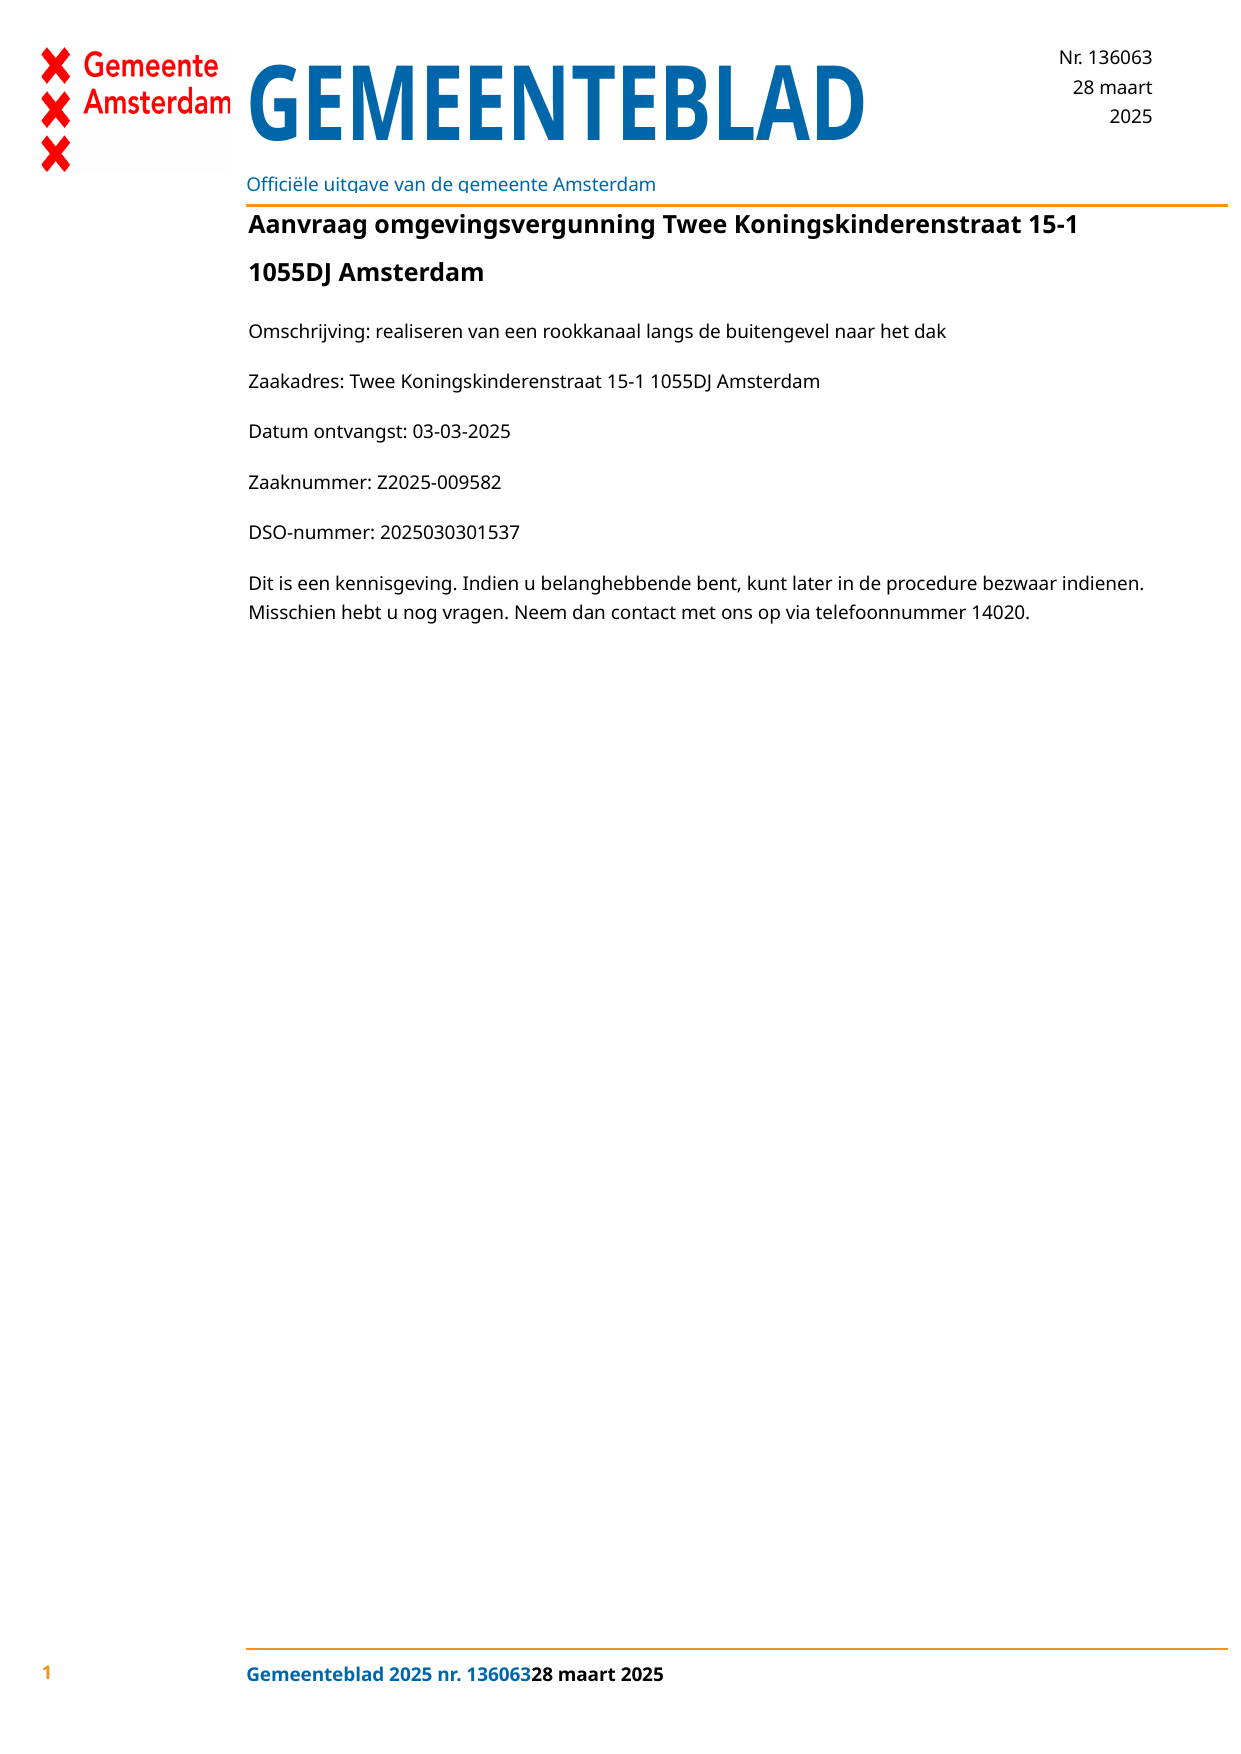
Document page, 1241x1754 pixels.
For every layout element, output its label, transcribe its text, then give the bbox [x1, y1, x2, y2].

text Omschrijving: realiseren van een rookkanaal langs de buitengevel naar het dak [248, 318, 1152, 344]
text Datum ontvangst: 03-03-2025 [248, 419, 1152, 444]
text DSO-nummer: 2025030301537 [248, 519, 1152, 545]
text Zaaknummer: Z2025-009582 [248, 469, 1152, 495]
picture [41, 47, 231, 172]
text Zaakadres: Twee Koningskinderenstraat 15-1 1055DJ Amsterdam [248, 368, 1152, 394]
text Aanvraag omgevingsvergunning Twee Koningskinderenstraat 15-1 1055DJ Amsterdam [248, 207, 1152, 288]
text Dit is een kennisgeving. Indien u belanghebbende bent, kunt later in de procedure bezwaar indienen. Misschien hebt u nog vragen. Neem dan contact met ons op via telefoonnummer 14020. [248, 570, 1152, 625]
